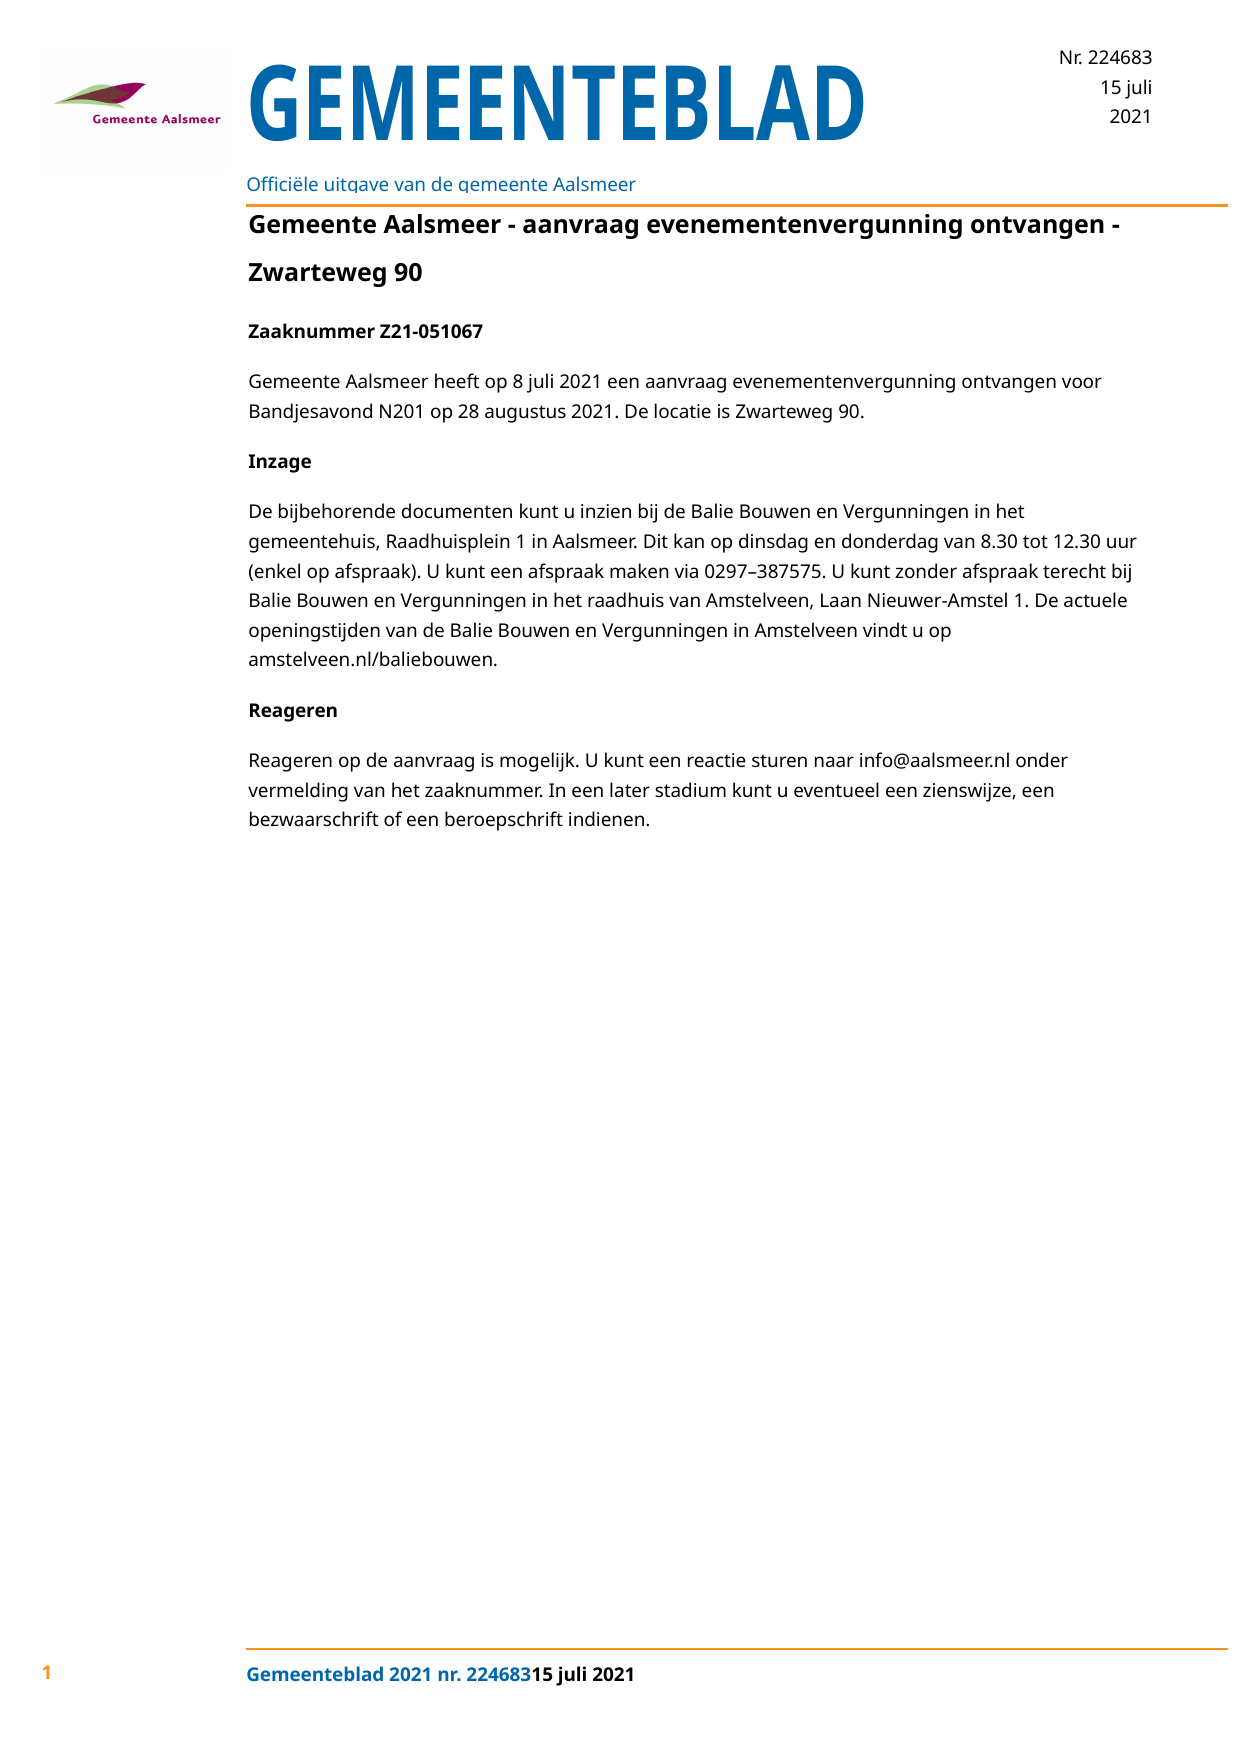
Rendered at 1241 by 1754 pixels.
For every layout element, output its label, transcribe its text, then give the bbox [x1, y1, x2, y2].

text Reageren [248, 697, 1152, 723]
picture [41, 47, 231, 172]
text Gemeente Aalsmeer heeft op 8 juli 2021 een aanvraag evenementenvergunning ontvangen voor Bandjesavond N201 op 28 augustus 2021. De locatie is Zwarteweg 90. [248, 368, 1152, 424]
text Gemeente Aalsmeer - aanvraag evenementenvergunning ontvangen - Zwarteweg 90 [248, 207, 1152, 288]
text Reageren op de aanvraag is mogelijk. U kunt een reactie sturen naar info@aalsmeer.nl onder vermelding van het zaaknummer. In een later stadium kunt u eventueel een zienswijze, een bezwaarschrift of een beroepschrift indienen. [248, 747, 1152, 832]
text De bijbehorende documenten kunt u inzien bij de Balie Bouwen en Vergunningen in het gemeentehuis, Raadhuisplein 1 in Aalsmeer. Dit kan op dinsdag en donderdag van 8.30 tot 12.30 uur (enkel op afspraak). U kunt een afspraak maken via 0297–387575. U kunt zonder afspraak terecht bij Balie Bouwen en Vergunningen in het raadhuis van Amstelveen, Laan Nieuwer-Amstel 1. De actuele openingstijden van de Balie Bouwen en Vergunningen in Amstelveen vindt u op amstelveen.nl/baliebouwen. [248, 499, 1152, 672]
text Inzage [248, 448, 1152, 474]
text Zaaknummer Z21-051067 [248, 318, 1152, 344]
